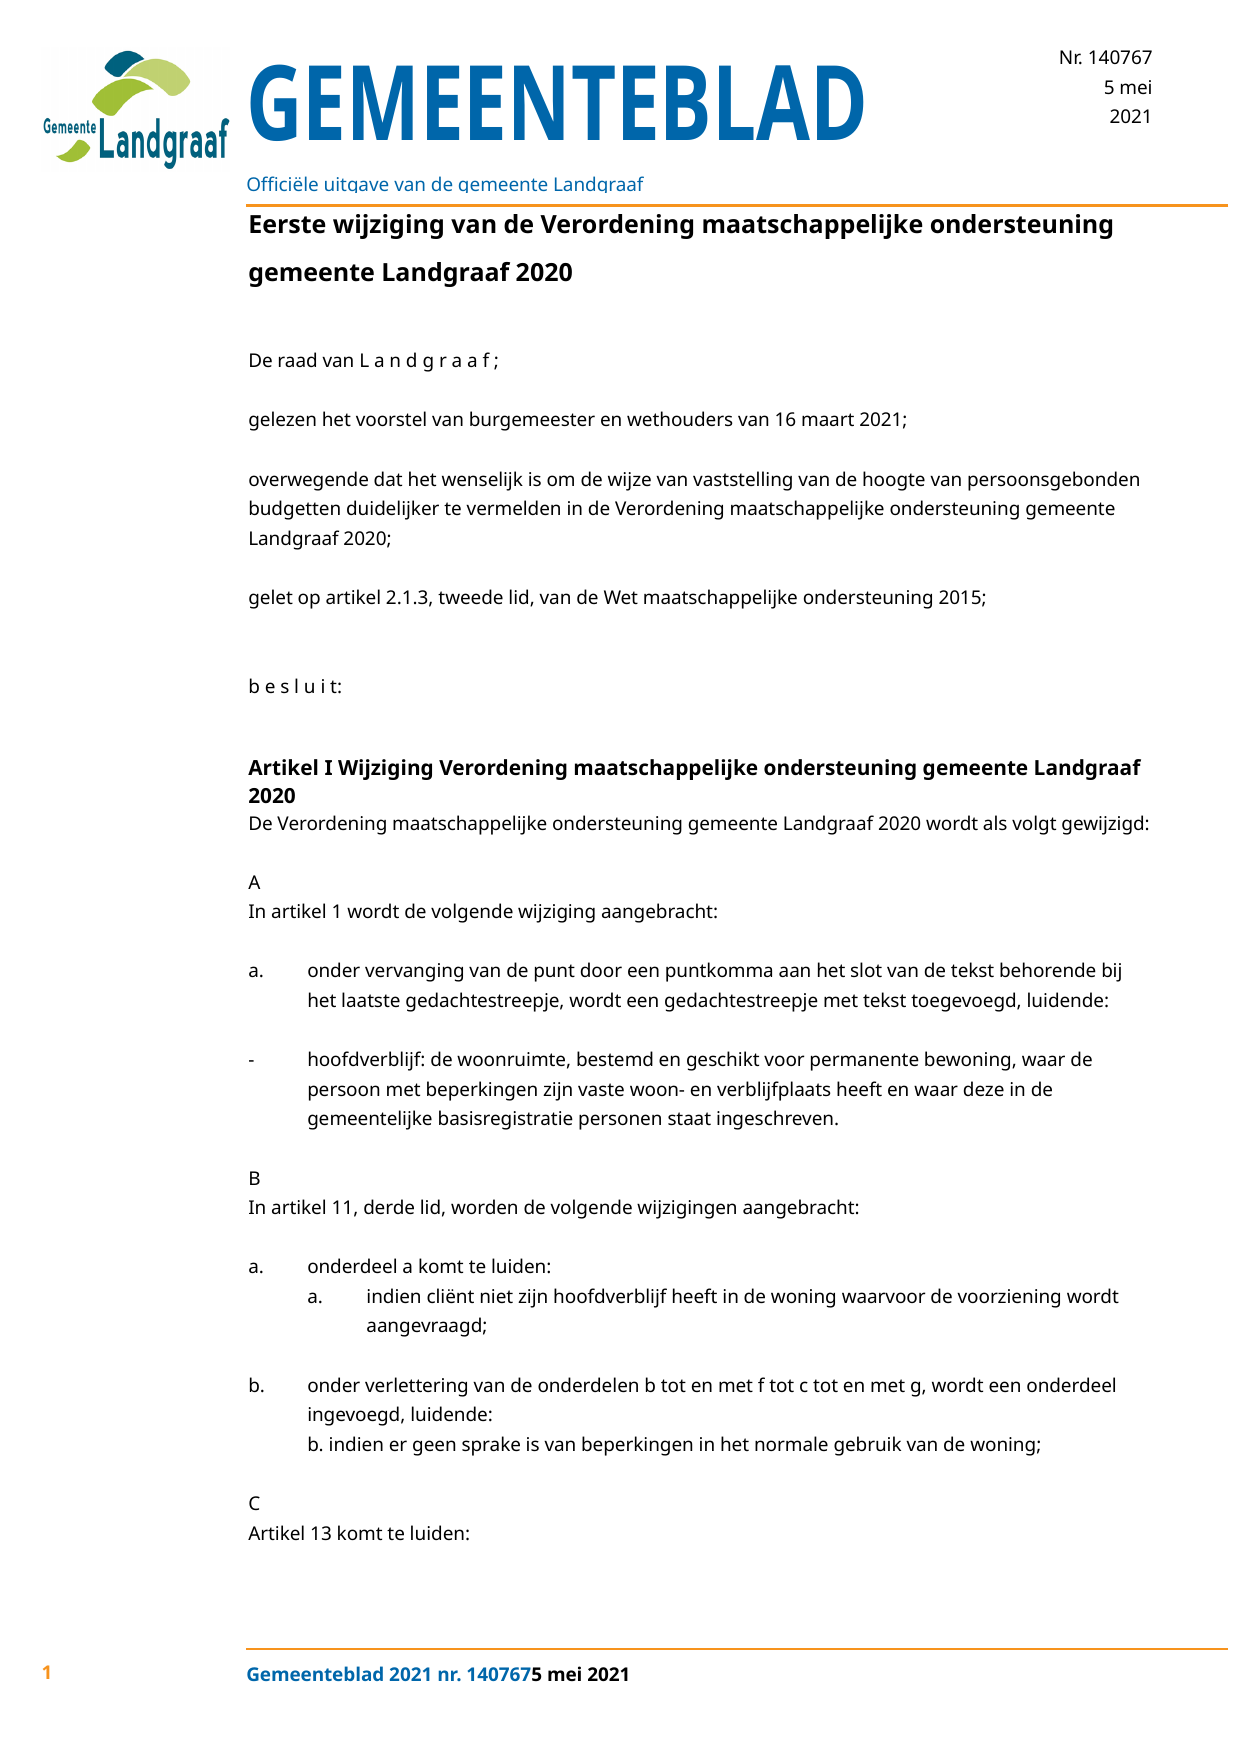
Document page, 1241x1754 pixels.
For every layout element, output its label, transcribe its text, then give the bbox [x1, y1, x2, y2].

text b e s l u i t: [248, 673, 1152, 699]
text Artikel 13 komt te luiden: [248, 1520, 1152, 1546]
text B [248, 1165, 1152, 1191]
text De raad van L a n d g r a a f ; [248, 347, 1152, 373]
text Artikel I Wijziging Verordening maatschappelijke ondersteuning gemeente Landgraaf 2020 [248, 753, 1152, 810]
list onderdeel a komt te luiden: [248, 1253, 1152, 1279]
text In artikel 1 wordt de volgende wijziging aangebracht: [248, 898, 1152, 924]
text gelezen het voorstel van burgemeester en wethouders van 16 maart 2021; [248, 407, 1152, 432]
text De Verordening maatschappelijke ondersteuning gemeente Landgraaf 2020 wordt als volgt gewijzigd: [248, 810, 1152, 836]
list b. indien er geen sprake is van beperkingen in het normale gebruik van de woning; [248, 1431, 1152, 1457]
text gelet op artikel 2.1.3, tweede lid, van de Wet maatschappelijke ondersteuning 2015; [248, 584, 1152, 610]
list onder verlettering van de onderdelen b tot en met f tot c tot en met g, wordt een onderdeel ingevoegd, luidende: [248, 1372, 1152, 1427]
list onder vervanging van de punt door een puntkomma aan het slot van de tekst behorende bij het laatste gedachtestreepje, wordt een gedachtestreepje met tekst toegevoegd, luidende: [248, 958, 1152, 1013]
text A [248, 869, 1152, 895]
list hoofdverblijf: de woonruimte, bestemd en geschikt voor permanente bewoning, waar de persoon met beperkingen zijn vaste woon- en verblijfplaats heeft en waar deze in de gemeentelijke basisregistratie personen staat ingeschreven. [248, 1046, 1152, 1131]
text Eerste wijziging van de Verordening maatschappelijke ondersteuning gemeente Landgraaf 2020 [248, 207, 1152, 288]
text In artikel 11, derde lid, worden de volgende wijzigingen aangebracht: [248, 1194, 1152, 1220]
picture [41, 47, 231, 172]
list indien cliënt niet zijn hoofdverblijf heeft in de woning waarvoor de voorziening wordt aangevraagd; [307, 1283, 1152, 1338]
text overwegende dat het wenselijk is om de wijze van vaststelling van de hoogte van persoonsgebonden budgetten duidelijker te vermelden in de Verordening maatschappelijke ondersteuning gemeente Landgraaf 2020; [248, 466, 1152, 551]
text C [248, 1490, 1152, 1516]
